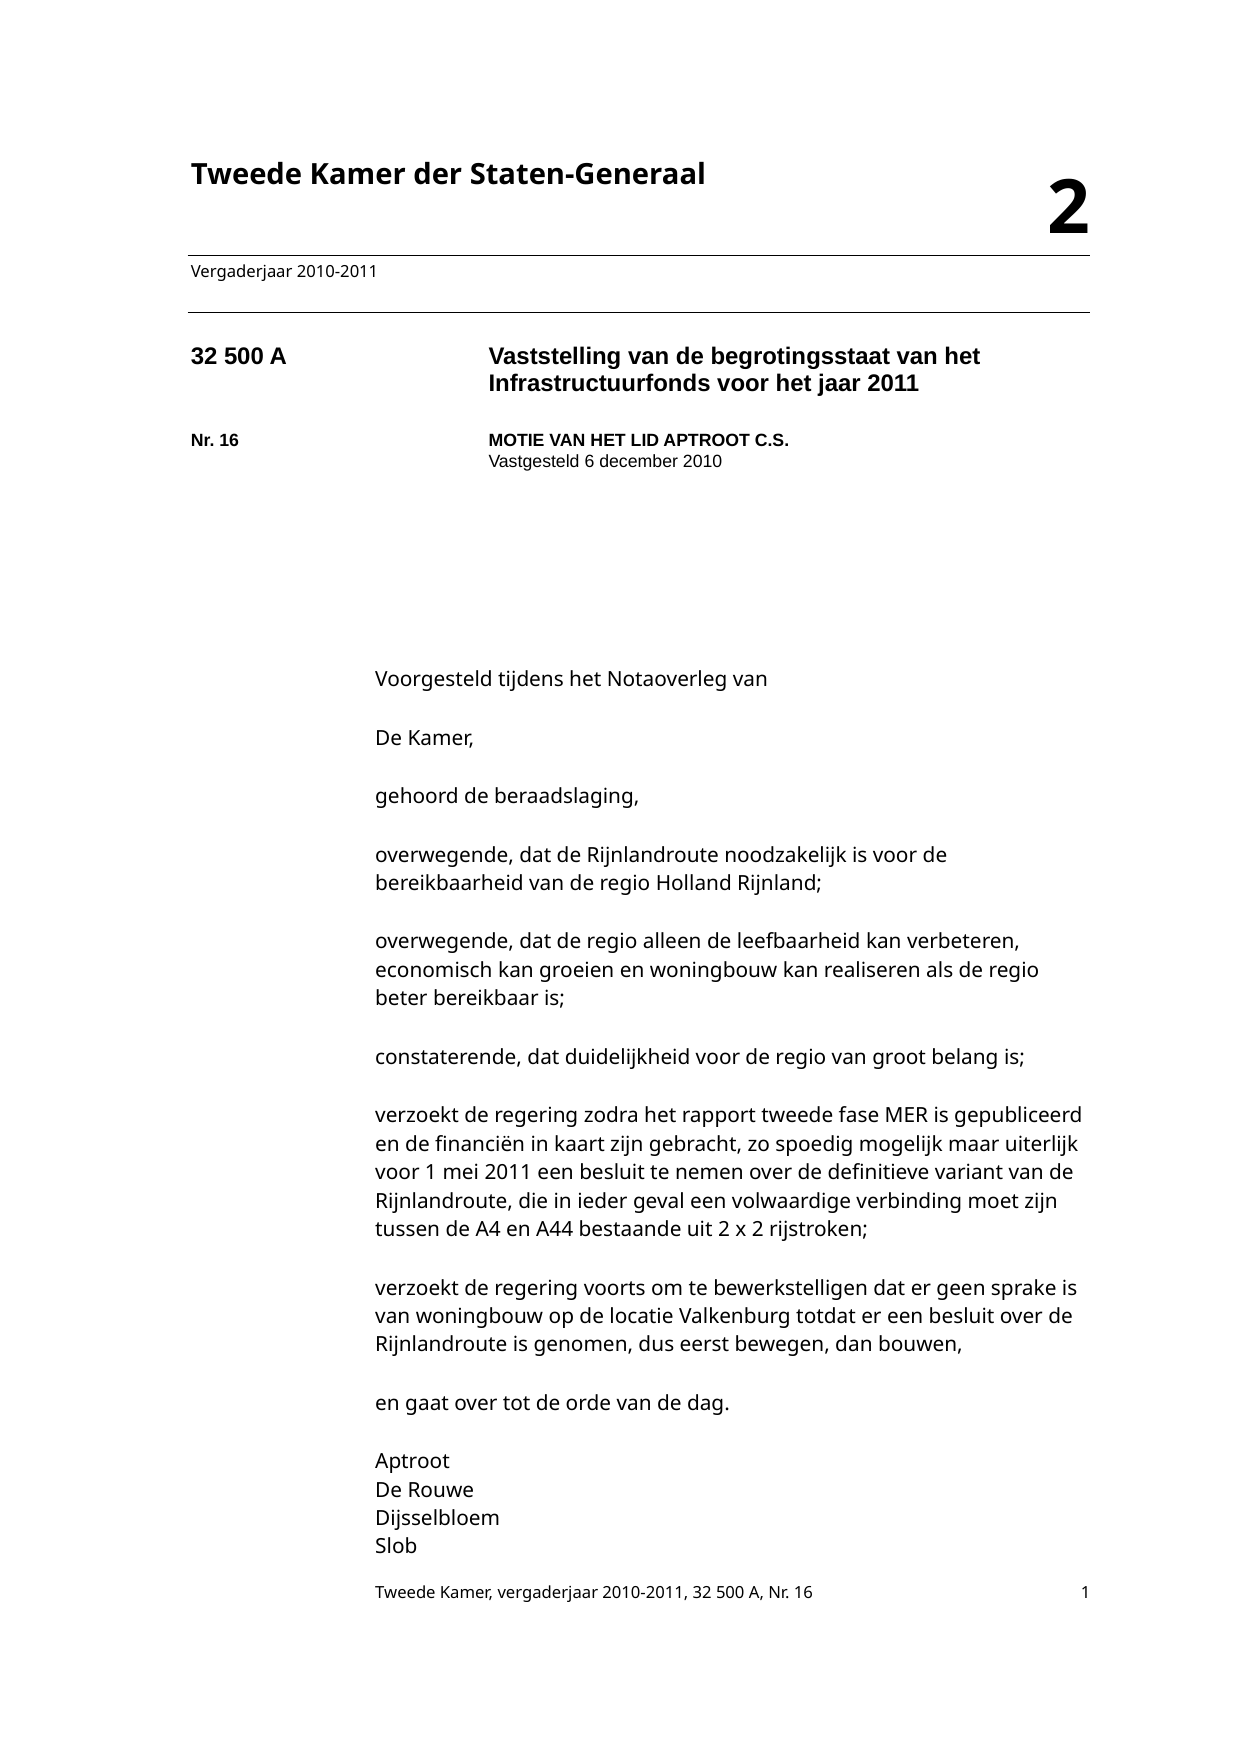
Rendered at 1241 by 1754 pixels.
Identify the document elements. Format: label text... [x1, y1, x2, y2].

text gehoord de beraadslaging, [375, 781, 1090, 810]
text en gaat over tot de orde van de dag. [375, 1388, 1090, 1416]
text De Kamer, [375, 723, 1090, 751]
text Aptroot [375, 1446, 1090, 1475]
text Slob [375, 1532, 1090, 1560]
table_cell Vergaderjaar 2010-2011 [188, 256, 485, 312]
table_cell MOTIE VAN HET LID APTROOT C.S. Vastgesteld 6 december 2010 [485, 427, 1090, 546]
text Dijsselbloem [375, 1503, 1090, 1532]
table_cell Nr. 16 [188, 427, 485, 546]
text constaterende, dat duidelijkheid voor de regio van groot belang is; [375, 1042, 1090, 1070]
text verzoekt de regering voorts om te bewerkstelligen dat er geen sprake is van woningbouw op de locatie Valkenburg totdat er een besluit over de Rijnlandroute is genomen, dus eerst bewegen, dan bouwen, [375, 1273, 1090, 1358]
text Voorgesteld tijdens het Notaoverleg van [375, 664, 1090, 693]
text De Rouwe [375, 1475, 1090, 1503]
table_cell [485, 256, 1090, 312]
table_header Tweede Kamer der Staten-Generaal [188, 150, 909, 255]
text verzoekt de regering zodra het rapport tweede fase MER is gepubliceerd en de financiën in kaart zijn gebracht, zo spoedig mogelijk maar uiterlijk voor 1 mei 2011 een besluit te nemen over de definitieve variant van de Rijnlandroute, die in ieder geval een volwaardige verbinding moet zijn tussen de A4 en A44 bestaande uit 2 x 2 rijstroken; [375, 1100, 1090, 1243]
text overwegende, dat de regio alleen de leefbaarheid kan verbeteren, economisch kan groeien en woningbouw kan realiseren als de regio beter bereikbaar is; [375, 927, 1090, 1012]
table_cell 32 500 A [188, 339, 485, 427]
table_cell [485, 313, 1090, 339]
table_cell [188, 313, 485, 339]
table_cell Vaststelling van de begrotingsstaat van het Infrastructuurfonds voor het jaar 2011 [485, 339, 1090, 427]
table_header 2 [910, 150, 1090, 255]
text overwegende, dat de Rijnlandroute noodzakelijk is voor de bereikbaarheid van de regio Holland Rijnland; [375, 840, 1090, 897]
